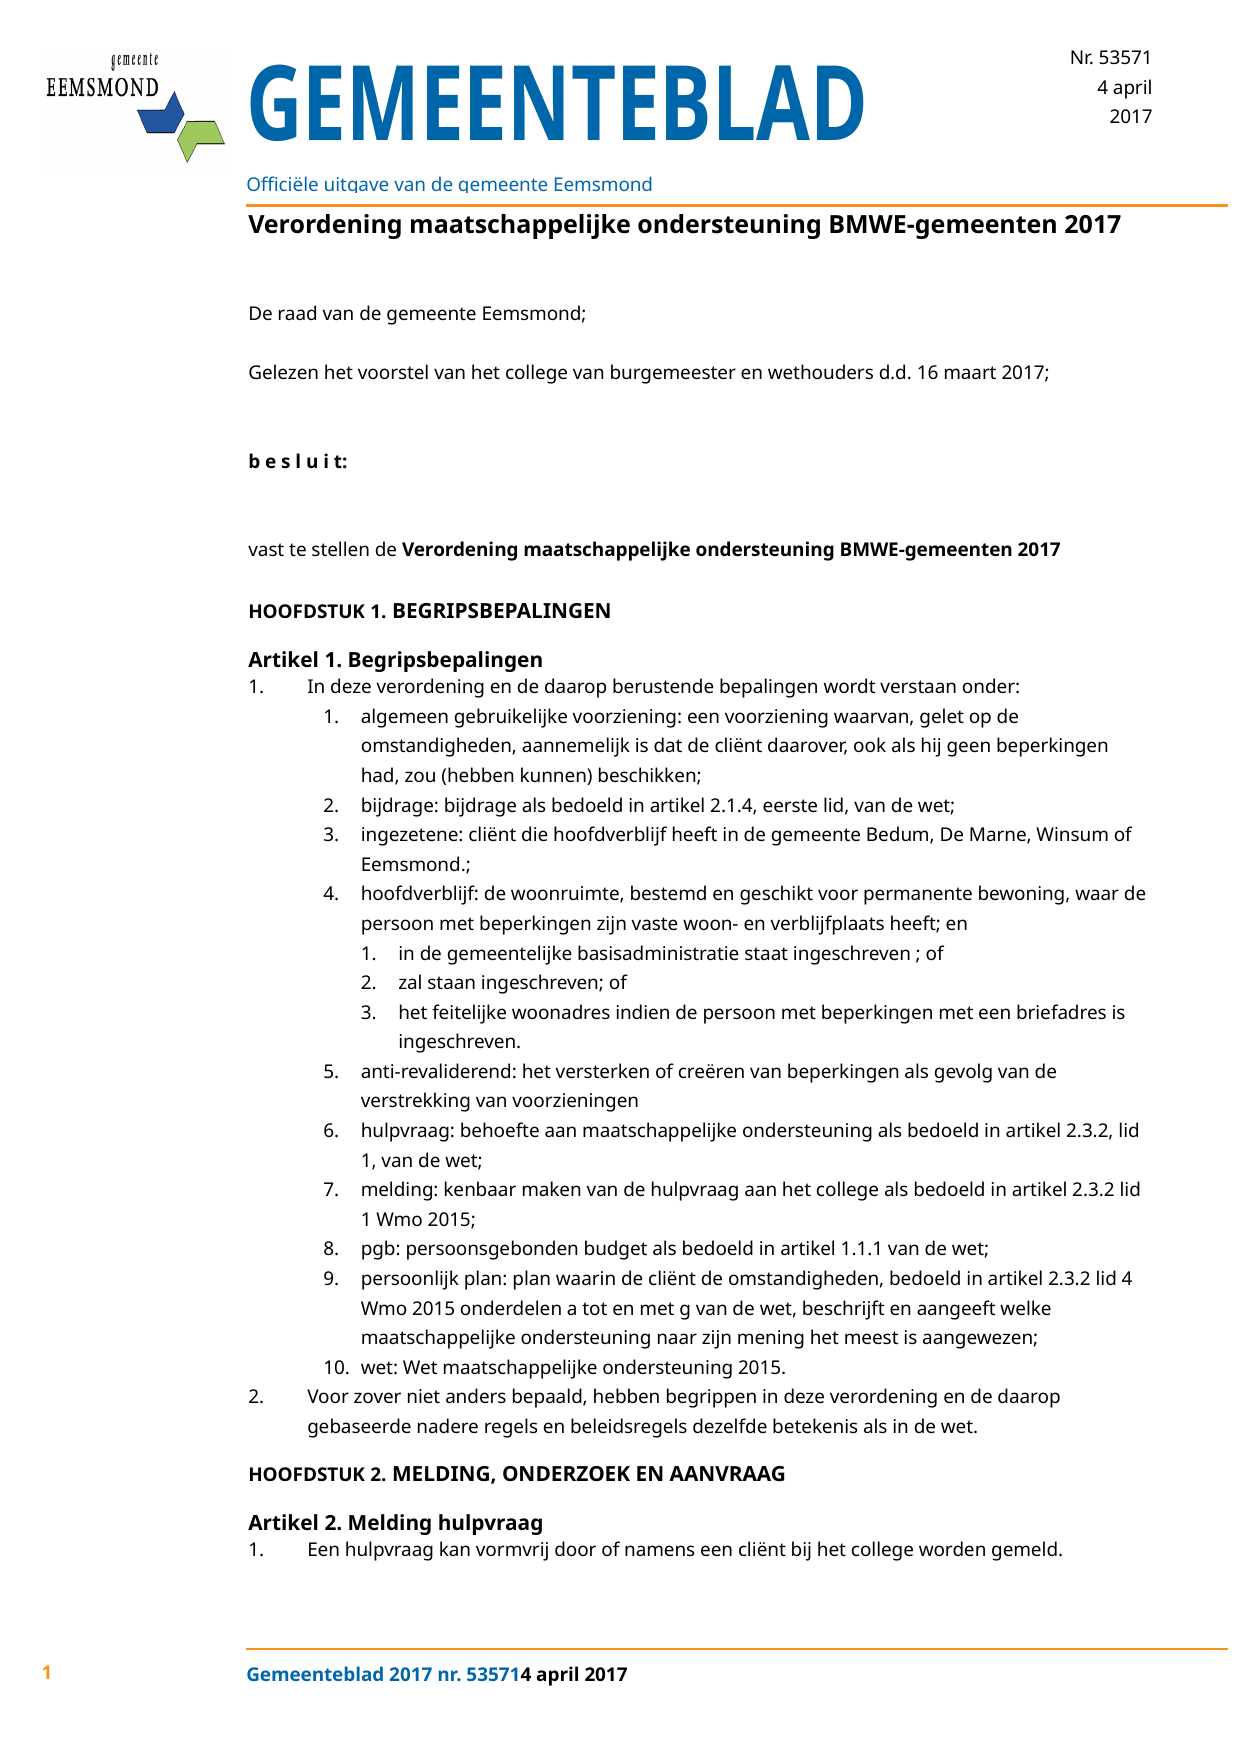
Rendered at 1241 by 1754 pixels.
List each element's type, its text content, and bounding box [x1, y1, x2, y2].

text HOOFDSTUK 2. MELDING, ONDERZOEK EN AANVRAAG [248, 1459, 1152, 1487]
list het feitelijke woonadres indien de persoon met beperkingen met een briefadres is ingeschreven. [361, 999, 1152, 1054]
text Artikel 1. Begripsbepalingen [248, 645, 1152, 673]
list ingezetene: cliënt die hoofdverblijf heeft in de gemeente Bedum, De Marne, Winsum of Eemsmond.; [323, 821, 1152, 877]
list pgb: persoonsgebonden budget als bedoeld in artikel 1.1.1 van de wet; [323, 1236, 1152, 1261]
list Een hulpvraag kan vormvrij door of namens een cliënt bij het college worden gemeld. [248, 1536, 1152, 1562]
text HOOFDSTUK 1. BEGRIPSBEPALINGEN [248, 596, 1152, 624]
list bijdrage: bijdrage als bedoeld in artikel 2.1.4, eerste lid, van de wet; [323, 792, 1152, 817]
list in de gemeentelijke basisadministratie staat ingeschreven ; of [361, 940, 1152, 965]
list hulpvraag: behoefte aan maatschappelijke ondersteuning als bedoeld in artikel 2.3.2, lid 1, van de wet; [323, 1117, 1152, 1172]
list melding: kenbaar maken van de hulpvraag aan het college als bedoeld in artikel 2.3.2 lid 1 Wmo 2015; [323, 1176, 1152, 1232]
picture [41, 47, 231, 172]
list zal staan ingeschreven; of [361, 969, 1152, 995]
text Gelezen het voorstel van het college van burgemeester en wethouders d.d. 16 maart 2017; [248, 359, 1152, 385]
text Artikel 2. Melding hulpvraag [248, 1508, 1152, 1536]
list persoonlijk plan: plan waarin de cliënt de omstandigheden, bedoeld in artikel 2.3.2 lid 4 Wmo 2015 onderdelen a tot en met g van de wet, beschrijft en aangeeft welke maatschappelijke ondersteuning naar zijn mening het meest is aangewezen; [323, 1265, 1152, 1350]
list algemeen gebruikelijke voorziening: een voorziening waarvan, gelet op de omstandigheden, aannemelijk is dat de cliënt daarover, ook als hij geen beperkingen had, zou (hebben kunnen) beschikken; [323, 703, 1152, 788]
text vast te stellen de Verordening maatschappelijke ondersteuning BMWE-gemeenten 2017 [248, 537, 1152, 562]
text De raad van de gemeente Eemsmond; [248, 300, 1152, 326]
list Voor zover niet anders bepaald, hebben begrippen in deze verordening en de daarop gebaseerde nadere regels en beleidsregels dezelfde betekenis als in de wet. [248, 1383, 1152, 1439]
list anti-revaliderend: het versterken of creëren van beperkingen als gevolg van de verstrekking van voorzieningen [323, 1058, 1152, 1113]
list In deze verordening en de daarop berustende bepalingen wordt verstaan onder: [248, 673, 1152, 699]
list wet: Wet maatschappelijke ondersteuning 2015. [323, 1354, 1152, 1379]
text b e s l u i t: [248, 448, 1152, 473]
text Verordening maatschappelijke ondersteuning BMWE-gemeenten 2017 [248, 207, 1152, 241]
list hoofdverblijf: de woonruimte, bestemd en geschikt voor permanente bewoning, waar de persoon met beperkingen zijn vaste woon- en verblijfplaats heeft; en [323, 881, 1152, 936]
